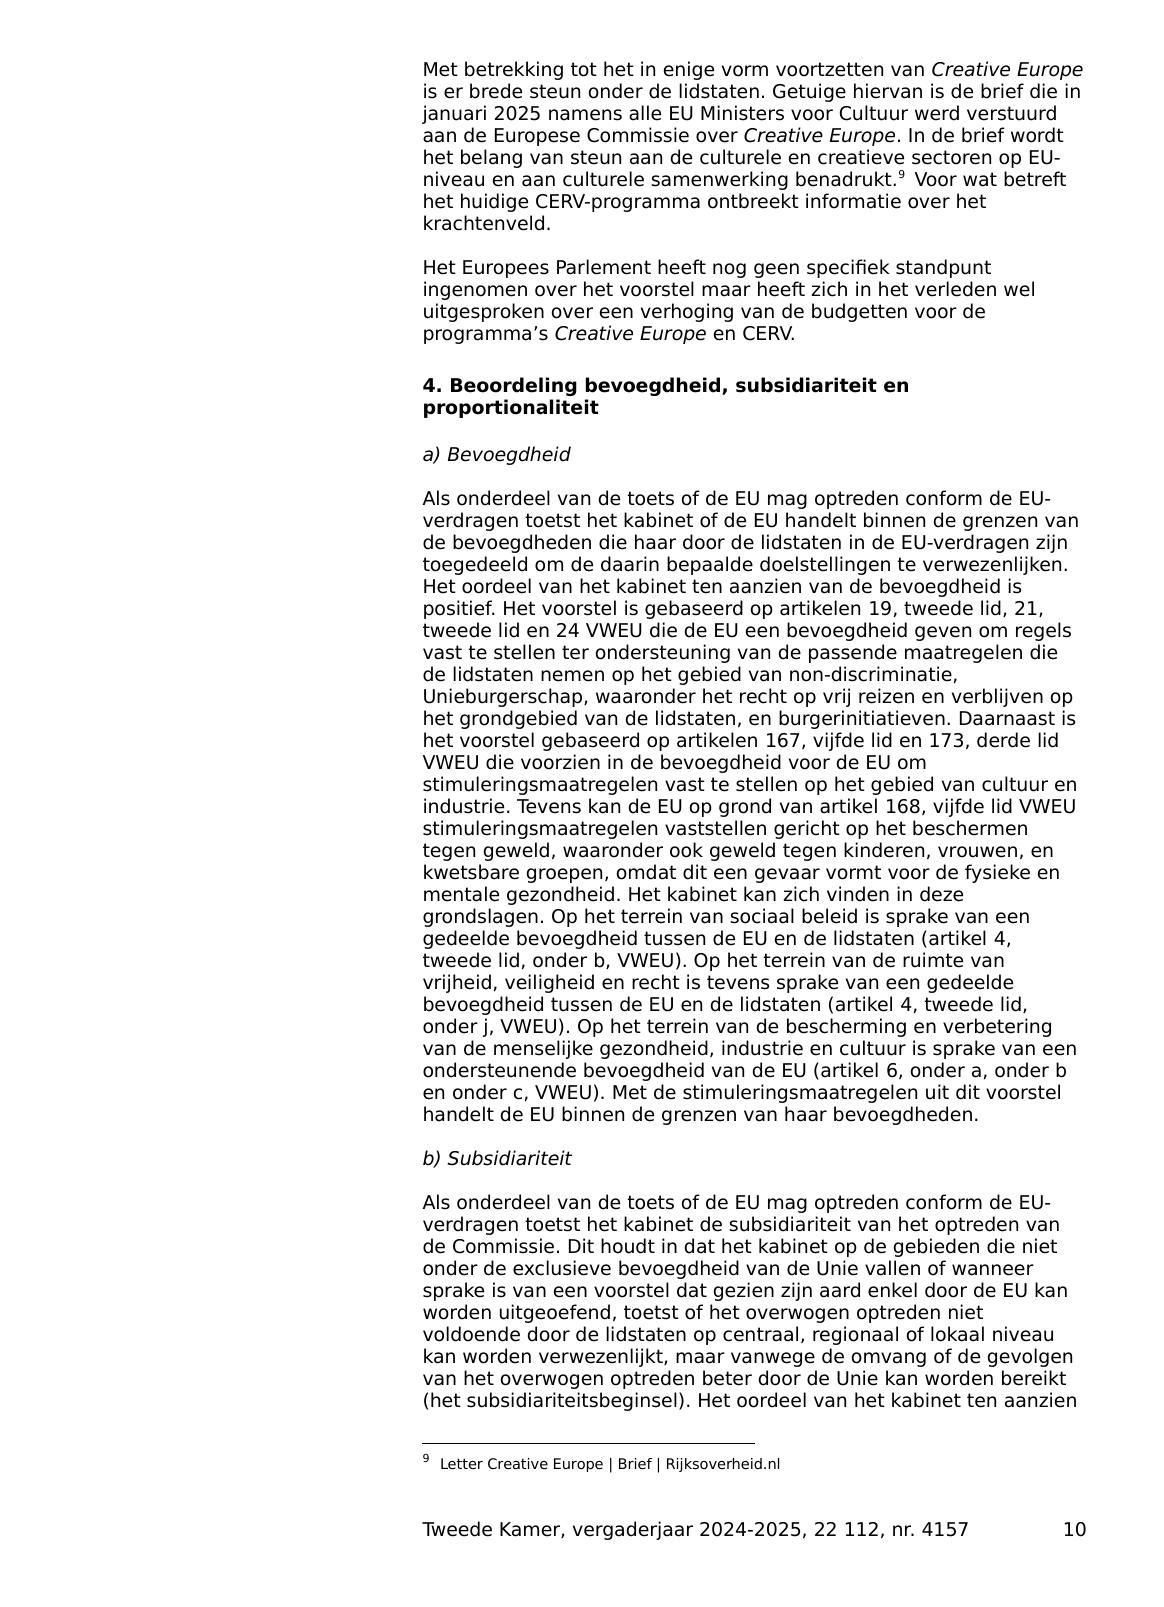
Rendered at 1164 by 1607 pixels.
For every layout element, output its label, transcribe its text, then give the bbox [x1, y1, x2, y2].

text Het Europees Parlement heeft nog geen specifiek standpunt ingenomen over het voorstel maar heeft zich in het verleden wel uitgesproken over een verhoging van de budgetten voor de programma’s Creative Europe en CERV. [422, 257, 1087, 345]
text Met betrekking tot het in enige vorm voortzetten van Creative Europe is er brede steun onder de lidstaten. Getuige hiervan is de brief die in januari 2025 namens alle EU Ministers voor Cultuur werd verstuurd aan de Europese Commissie over Creative Europe. In de brief wordt het belang van steun aan de culturele en creatieve sectoren op EU-niveau en aan culturele samenwerking benadrukt. Voor wat betreft het huidige CERV-programma ontbreekt informatie over het krachtenveld. [422, 59, 1087, 235]
text Als onderdeel van de toets of de EU mag optreden conform de EU-verdragen toetst het kabinet de subsidiariteit van het optreden van de Commissie. Dit houdt in dat het kabinet op de gebieden die niet onder de exclusieve bevoegdheid van de Unie vallen of wanneer sprake is van een voorstel dat gezien zijn aard enkel door de EU kan worden uitgeoefend, toetst of het overwogen optreden niet voldoende door de lidstaten op centraal, regionaal of lokaal niveau kan worden verwezenlijkt, maar vanwege de omvang of de gevolgen van het overwogen optreden beter door de Unie kan worden bereikt (het subsidiariteitsbeginsel). Het oordeel van het kabinet ten aanzien [422, 1192, 1087, 1412]
text Letter Creative Europe | Brief | Rijksoverheid.nl [422, 1452, 1087, 1474]
subtitle b) Subsidiariteit [422, 1148, 1087, 1170]
text Als onderdeel van de toets of de EU mag optreden conform de EU-verdragen toetst het kabinet of de EU handelt binnen de grenzen van de bevoegdheden die haar door de lidstaten in de EU-verdragen zijn toegedeeld om de daarin bepaalde doelstellingen te verwezenlijken. Het oordeel van het kabinet ten aanzien van de bevoegdheid is positief. Het voorstel is gebaseerd op artikelen 19, tweede lid, 21, tweede lid en 24 VWEU die de EU een bevoegdheid geven om regels vast te stellen ter ondersteuning van de passende maatregelen die de lidstaten nemen op het gebied van non-discriminatie, Unieburgerschap, waaronder het recht op vrij reizen en verblijven op het grondgebied van de lidstaten, en burgerinitiatieven. Daarnaast is het voorstel gebaseerd op artikelen 167, vijfde lid en 173, derde lid VWEU die voorzien in de bevoegdheid voor de EU om stimuleringsmaatregelen vast te stellen op het gebied van cultuur en industrie. Tevens kan de EU op grond van artikel 168, vijfde lid VWEU stimuleringsmaatregelen vaststellen gericht op het beschermen tegen geweld, waaronder ook geweld tegen kinderen, vrouwen, en kwetsbare groepen, omdat dit een gevaar vormt voor de fysieke en mentale gezondheid. Het kabinet kan zich vinden in deze grondslagen. Op het terrein van sociaal beleid is sprake van een gedeelde bevoegdheid tussen de EU en de lidstaten (artikel 4, tweede lid, onder b, VWEU). Op het terrein van de ruimte van vrijheid, veiligheid en recht is tevens sprake van een gedeelde bevoegdheid tussen de EU en de lidstaten (artikel 4, tweede lid, onder j, VWEU). Op het terrein van de bescherming en verbetering van de menselijke gezondheid, industrie en cultuur is sprake van een ondersteunende bevoegdheid van de EU (artikel 6, onder a, onder b en onder c, VWEU). Met de stimuleringsmaatregelen uit dit voorstel handelt de EU binnen de grenzen van haar bevoegdheden. [422, 488, 1087, 1126]
subtitle a) Bevoegdheid [422, 444, 1087, 466]
subtitle 4. Beoordeling bevoegdheid, subsidiariteit en proportionaliteit [422, 375, 1087, 419]
